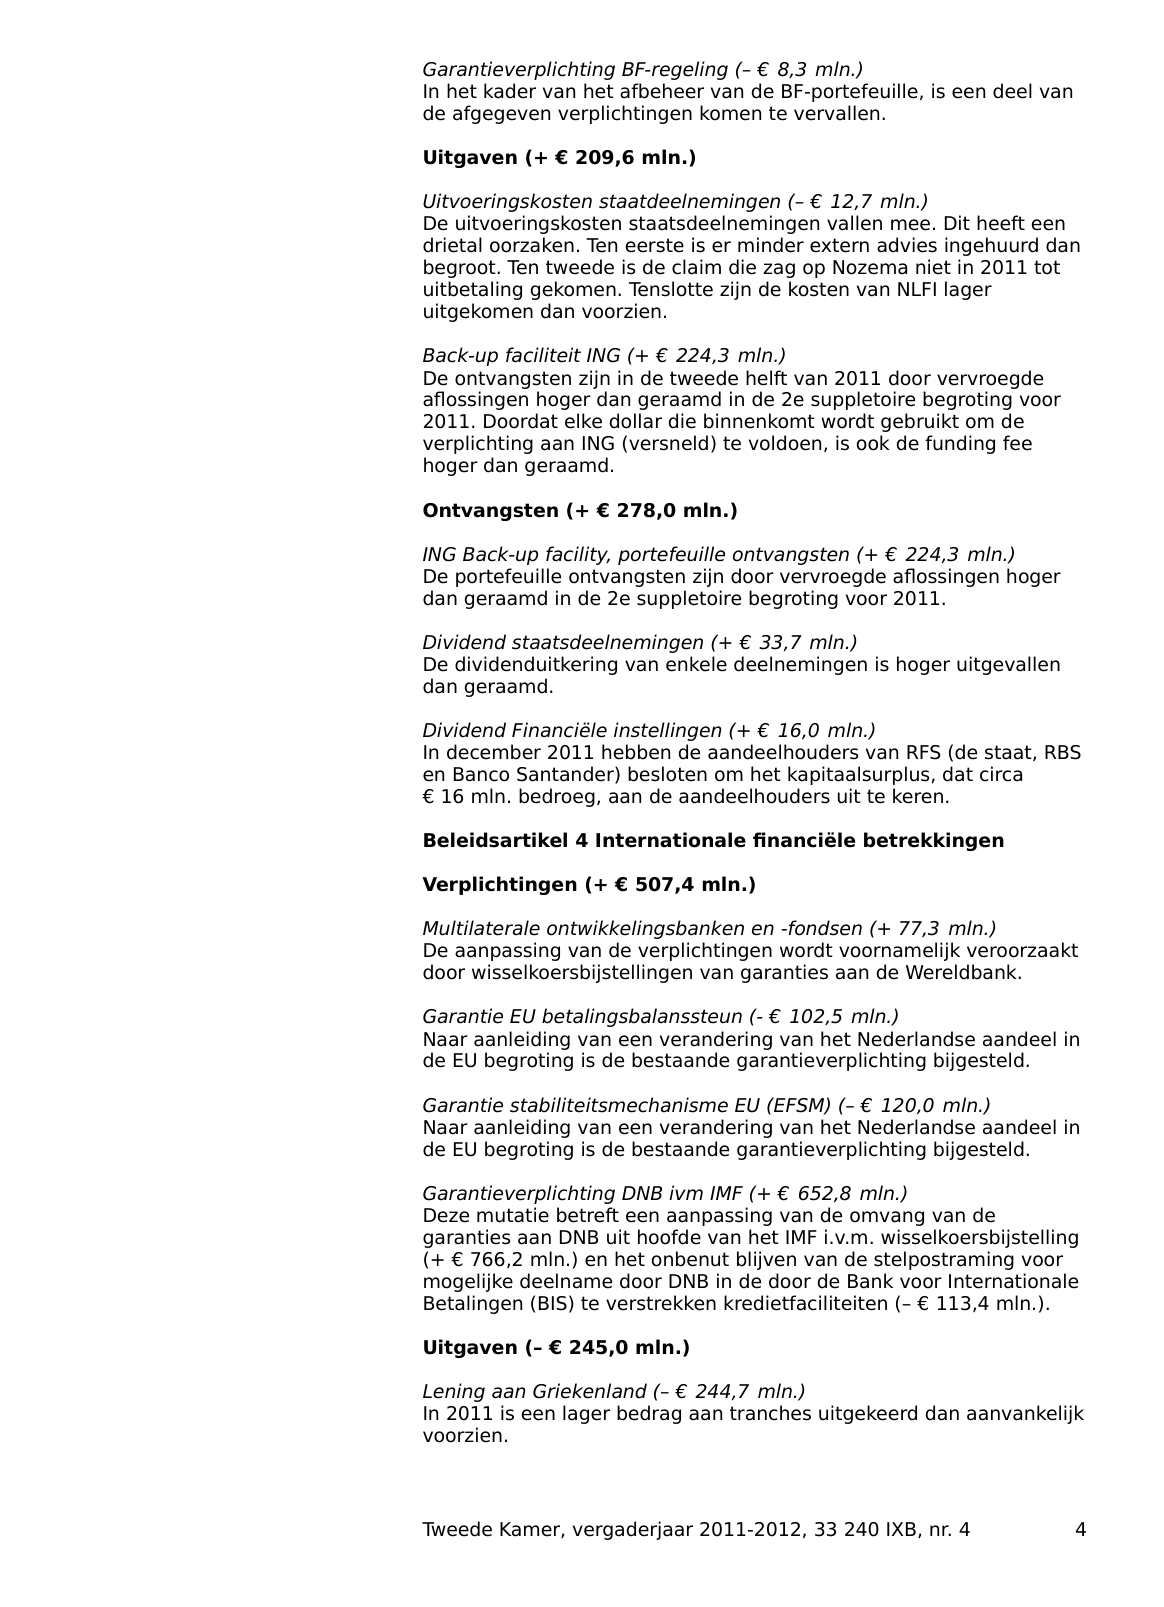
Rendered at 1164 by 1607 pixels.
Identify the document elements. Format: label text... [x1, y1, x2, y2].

subtitle Dividend Financiële instellingen (+ € 16,0 mln.) [422, 720, 1087, 742]
subtitle Garantie stabiliteitsmechanisme EU (EFSM) (– € 120,0 mln.) [422, 1094, 1087, 1117]
text Naar aanleiding van een verandering van het Nederlandse aandeel in de EU begroting is de bestaande garantieverplichting bijgesteld. [422, 1117, 1087, 1161]
subtitle Garantieverplichting DNB ivm IMF (+ € 652,8 mln.) [422, 1183, 1087, 1205]
subtitle Uitgaven (– € 245,0 mln.) [422, 1337, 1087, 1359]
text De aanpassing van de verplichtingen wordt voornamelijk veroorzaakt door wisselkoersbijstellingen van garanties aan de Wereldbank. [422, 940, 1087, 984]
subtitle ING Back-up facility, portefeuille ontvangsten (+ € 224,3 mln.) [422, 544, 1087, 566]
subtitle Ontvangsten (+ € 278,0 mln.) [422, 499, 1087, 521]
subtitle Uitvoeringskosten staatdeelnemingen (– € 12,7 mln.) [422, 191, 1087, 213]
subtitle Lening aan Griekenland (– € 244,7 mln.) [422, 1381, 1087, 1403]
text De portefeuille ontvangsten zijn door vervroegde aflossingen hoger dan geraamd in de 2e suppletoire begroting voor 2011. [422, 566, 1087, 609]
text De uitvoeringskosten staatsdeelnemingen vallen mee. Dit heeft een drietal oorzaken. Ten eerste is er minder extern advies ingehuurd dan begroot. Ten tweede is de claim die zag op Nozema niet in 2011 tot uitbetaling gekomen. Tenslotte zijn de kosten van NLFI lager uitgekomen dan voorzien. [422, 213, 1087, 323]
text In december 2011 hebben de aandeelhouders van RFS (de staat, RBS en Banco Santander) besloten om het kapitaalsurplus, dat circa € 16 mln. bedroeg, aan de aandeelhouders uit te keren. [422, 742, 1087, 808]
subtitle Multilaterale ontwikkelingsbanken en -fondsen (+ 77,3 mln.) [422, 918, 1087, 940]
text Naar aanleiding van een verandering van het Nederlandse aandeel in de EU begroting is de bestaande garantieverplichting bijgesteld. [422, 1028, 1087, 1072]
subtitle Garantie EU betalingsbalanssteun (- € 102,5 mln.) [422, 1006, 1087, 1028]
text De ontvangsten zijn in de tweede helft van 2011 door vervroegde aflossingen hoger dan geraamd in de 2e suppletoire begroting voor 2011. Doordat elke dollar die binnenkomt wordt gebruikt om de verplichting aan ING (versneld) te voldoen, is ook de funding fee hoger dan geraamd. [422, 367, 1087, 477]
subtitle Garantieverplichting BF-regeling (– € 8,3 mln.) [422, 59, 1087, 81]
text Deze mutatie betreft een aanpassing van de omvang van de garanties aan DNB uit hoofde van het IMF i.v.m. wisselkoersbijstelling (+ € 766,2 mln.) en het onbenut blijven van de stelpostraming voor mogelijke deelname door DNB in de door de Bank voor Internationale Betalingen (BIS) te verstrekken kredietfaciliteiten (– € 113,4 mln.). [422, 1205, 1087, 1314]
subtitle Dividend staatsdeelnemingen (+ € 33,7 mln.) [422, 632, 1087, 654]
text In het kader van het afbeheer van de BF-portefeuille, is een deel van de afgegeven verplichtingen komen te vervallen. [422, 81, 1087, 125]
subtitle Verplichtingen (+ € 507,4 mln.) [422, 874, 1087, 896]
text De dividenduitkering van enkele deelnemingen is hoger uitgevallen dan geraamd. [422, 654, 1087, 698]
text In 2011 is een lager bedrag aan tranches uitgekeerd dan aanvankelijk voorzien. [422, 1403, 1087, 1447]
subtitle Uitgaven (+ € 209,6 mln.) [422, 147, 1087, 169]
subtitle Beleidsartikel 4 Internationale financiële betrekkingen [422, 830, 1087, 852]
subtitle Back-up faciliteit ING (+ € 224,3 mln.) [422, 345, 1087, 367]
